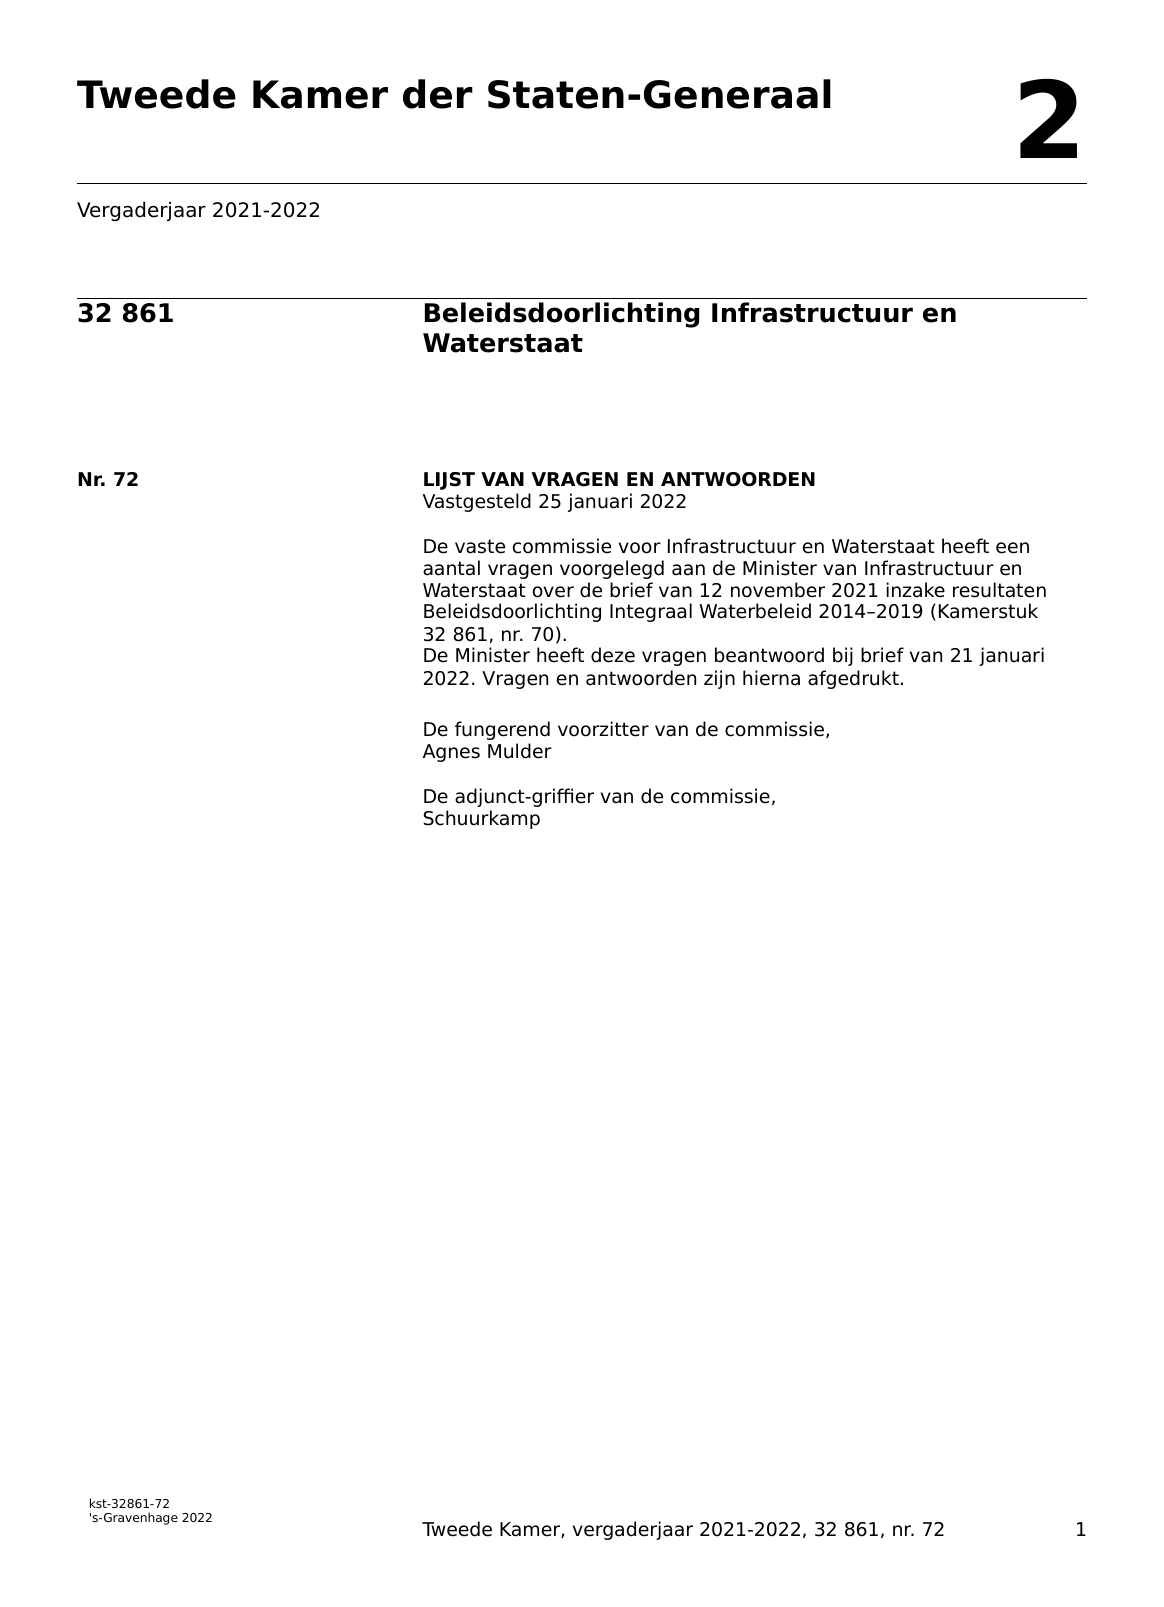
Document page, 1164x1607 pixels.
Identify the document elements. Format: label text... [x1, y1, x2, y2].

text De Minister heeft deze vragen beantwoord bij brief van 21 januari 2022. Vragen en antwoorden zijn hierna afgedrukt. [422, 645, 1087, 689]
table_header Tweede Kamer der Staten-Generaal [77, 59, 886, 183]
text Vastgesteld 25 januari 2022 [422, 491, 1087, 513]
text kst-32861-72 [88, 1497, 323, 1511]
subtitle 32 861 Beleidsdoorlichting Infrastructuur en Waterstaat [77, 299, 1087, 358]
table_cell Vergaderjaar 2021-2022 [77, 184, 1087, 298]
table_header 2 [886, 59, 1087, 183]
text De adjunct-griffier van de commissie, Schuurkamp [422, 786, 1087, 829]
text De fungerend voorzitter van de commissie, Agnes Mulder [422, 719, 1087, 763]
text 's-Gravenhage 2022 [88, 1511, 323, 1525]
text De vaste commissie voor Infrastructuur en Waterstaat heeft een aantal vragen voorgelegd aan de Minister van Infrastructuur en Waterstaat over de brief van 12 november 2021 inzake resultaten Beleidsdoorlichting Integraal Waterbeleid 2014–2019 (Kamerstuk 32 861, nr. 70). [422, 536, 1087, 645]
subtitle Nr. 72 LIJST VAN VRAGEN EN ANTWOORDEN [77, 469, 1087, 491]
